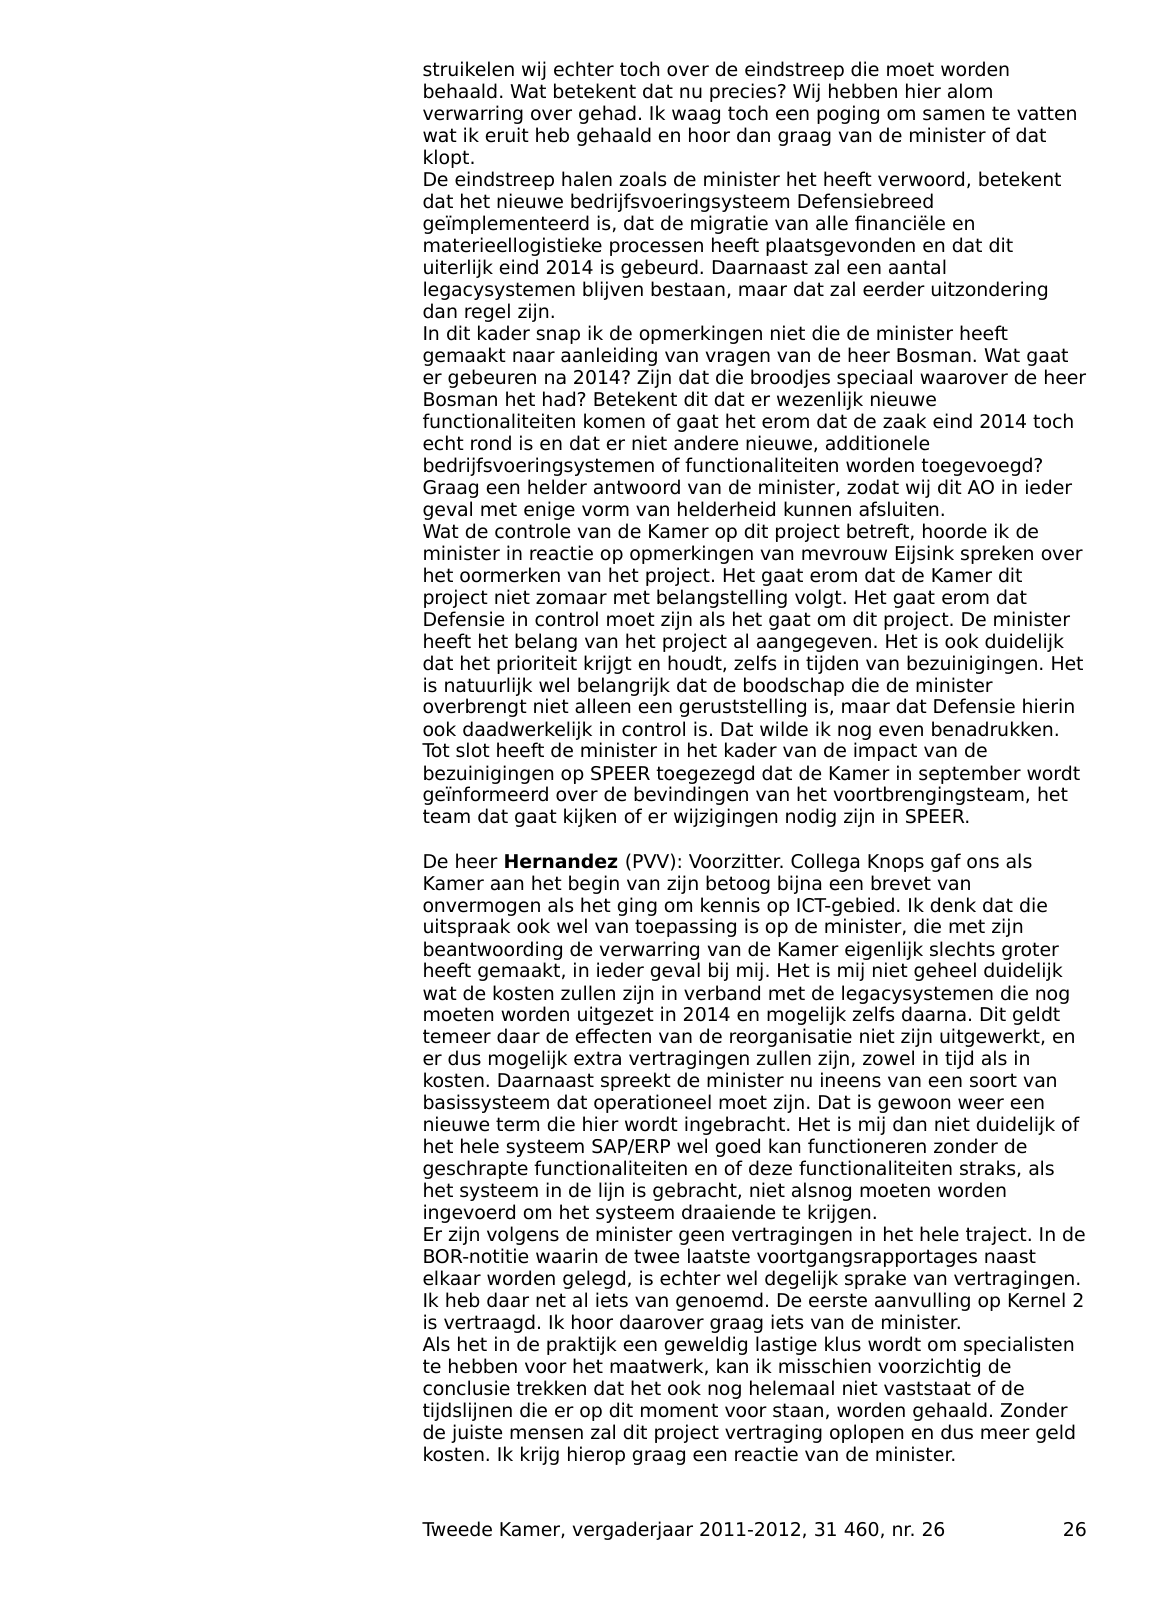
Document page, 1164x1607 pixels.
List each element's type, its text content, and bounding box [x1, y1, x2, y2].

text Tot slot heeft de minister in het kader van de impact van de bezuinigingen op SPEER toegezegd dat de Kamer in september wordt geïnformeerd over de bevindingen van het voortbrengingsteam, het team dat gaat kijken of er wijzigingen nodig zijn in SPEER. [422, 740, 1087, 828]
text Er zijn volgens de minister geen vertragingen in het hele traject. In de BOR-notitie waarin de twee laatste voortgangsrapportages naast elkaar worden gelegd, is echter wel degelijk sprake van vertragingen. Ik heb daar net al iets van genoemd. De eerste aanvulling op Kernel 2 is vertraagd. Ik hoor daarover graag iets van de minister. [422, 1224, 1087, 1334]
text Als het in de praktijk een geweldig lastige klus wordt om specialisten te hebben voor het maatwerk, kan ik misschien voorzichtig de conclusie trekken dat het ook nog helemaal niet vaststaat of de tijdslijnen die er op dit moment voor staan, worden gehaald. Zonder de juiste mensen zal dit project vertraging oplopen en dus meer geld kosten. Ik krijg hierop graag een reactie van de minister. [422, 1334, 1087, 1466]
text struikelen wij echter toch over de eindstreep die moet worden behaald. Wat betekent dat nu precies? Wij hebben hier alom verwarring over gehad. Ik waag toch een poging om samen te vatten wat ik eruit heb gehaald en hoor dan graag van de minister of dat klopt. [422, 59, 1087, 169]
text In dit kader snap ik de opmerkingen niet die de minister heeft gemaakt naar aanleiding van vragen van de heer Bosman. Wat gaat er gebeuren na 2014? Zijn dat die broodjes speciaal waarover de heer Bosman het had? Betekent dit dat er wezenlijk nieuwe functionaliteiten komen of gaat het erom dat de zaak eind 2014 toch echt rond is en dat er niet andere nieuwe, additionele bedrijfsvoeringsystemen of functionaliteiten worden toegevoegd? Graag een helder antwoord van de minister, zodat wij dit AO in ieder geval met enige vorm van helderheid kunnen afsluiten. [422, 323, 1087, 521]
text De eindstreep halen zoals de minister het heeft verwoord, betekent dat het nieuwe bedrijfsvoeringsysteem Defensiebreed geïmplementeerd is, dat de migratie van alle financiële en materieellogistieke processen heeft plaatsgevonden en dat dit uiterlijk eind 2014 is gebeurd. Daarnaast zal een aantal legacysystemen blijven bestaan, maar dat zal eerder uitzondering dan regel zijn. [422, 169, 1087, 323]
text De heer Hernandez (PVV): Voorzitter. Collega Knops gaf ons als Kamer aan het begin van zijn betoog bijna een brevet van onvermogen als het ging om kennis op ICT-gebied. Ik denk dat die uitspraak ook wel van toepassing is op de minister, die met zijn beantwoording de verwarring van de Kamer eigenlijk slechts groter heeft gemaakt, in ieder geval bij mij. Het is mij niet geheel duidelijk wat de kosten zullen zijn in verband met de legacysystemen die nog moeten worden uitgezet in 2014 en mogelijk zelfs daarna. Dit geldt temeer daar de effecten van de reorganisatie niet zijn uitgewerkt, en er dus mogelijk extra vertragingen zullen zijn, zowel in tijd als in kosten. Daarnaast spreekt de minister nu ineens van een soort van basissysteem dat operationeel moet zijn. Dat is gewoon weer een nieuwe term die hier wordt ingebracht. Het is mij dan niet duidelijk of het hele systeem SAP/ERP wel goed kan functioneren zonder de geschrapte functionaliteiten en of deze functionaliteiten straks, als het systeem in de lijn is gebracht, niet alsnog moeten worden ingevoerd om het systeem draaiende te krijgen. [422, 851, 1087, 1224]
text Wat de controle van de Kamer op dit project betreft, hoorde ik de minister in reactie op opmerkingen van mevrouw Eijsink spreken over het oormerken van het project. Het gaat erom dat de Kamer dit project niet zomaar met belangstelling volgt. Het gaat erom dat Defensie in control moet zijn als het gaat om dit project. De minister heeft het belang van het project al aangegeven. Het is ook duidelijk dat het prioriteit krijgt en houdt, zelfs in tijden van bezuinigingen. Het is natuurlijk wel belangrijk dat de boodschap die de minister overbrengt niet alleen een geruststelling is, maar dat Defensie hierin ook daadwerkelijk in control is. Dat wilde ik nog even benadrukken. [422, 521, 1087, 740]
